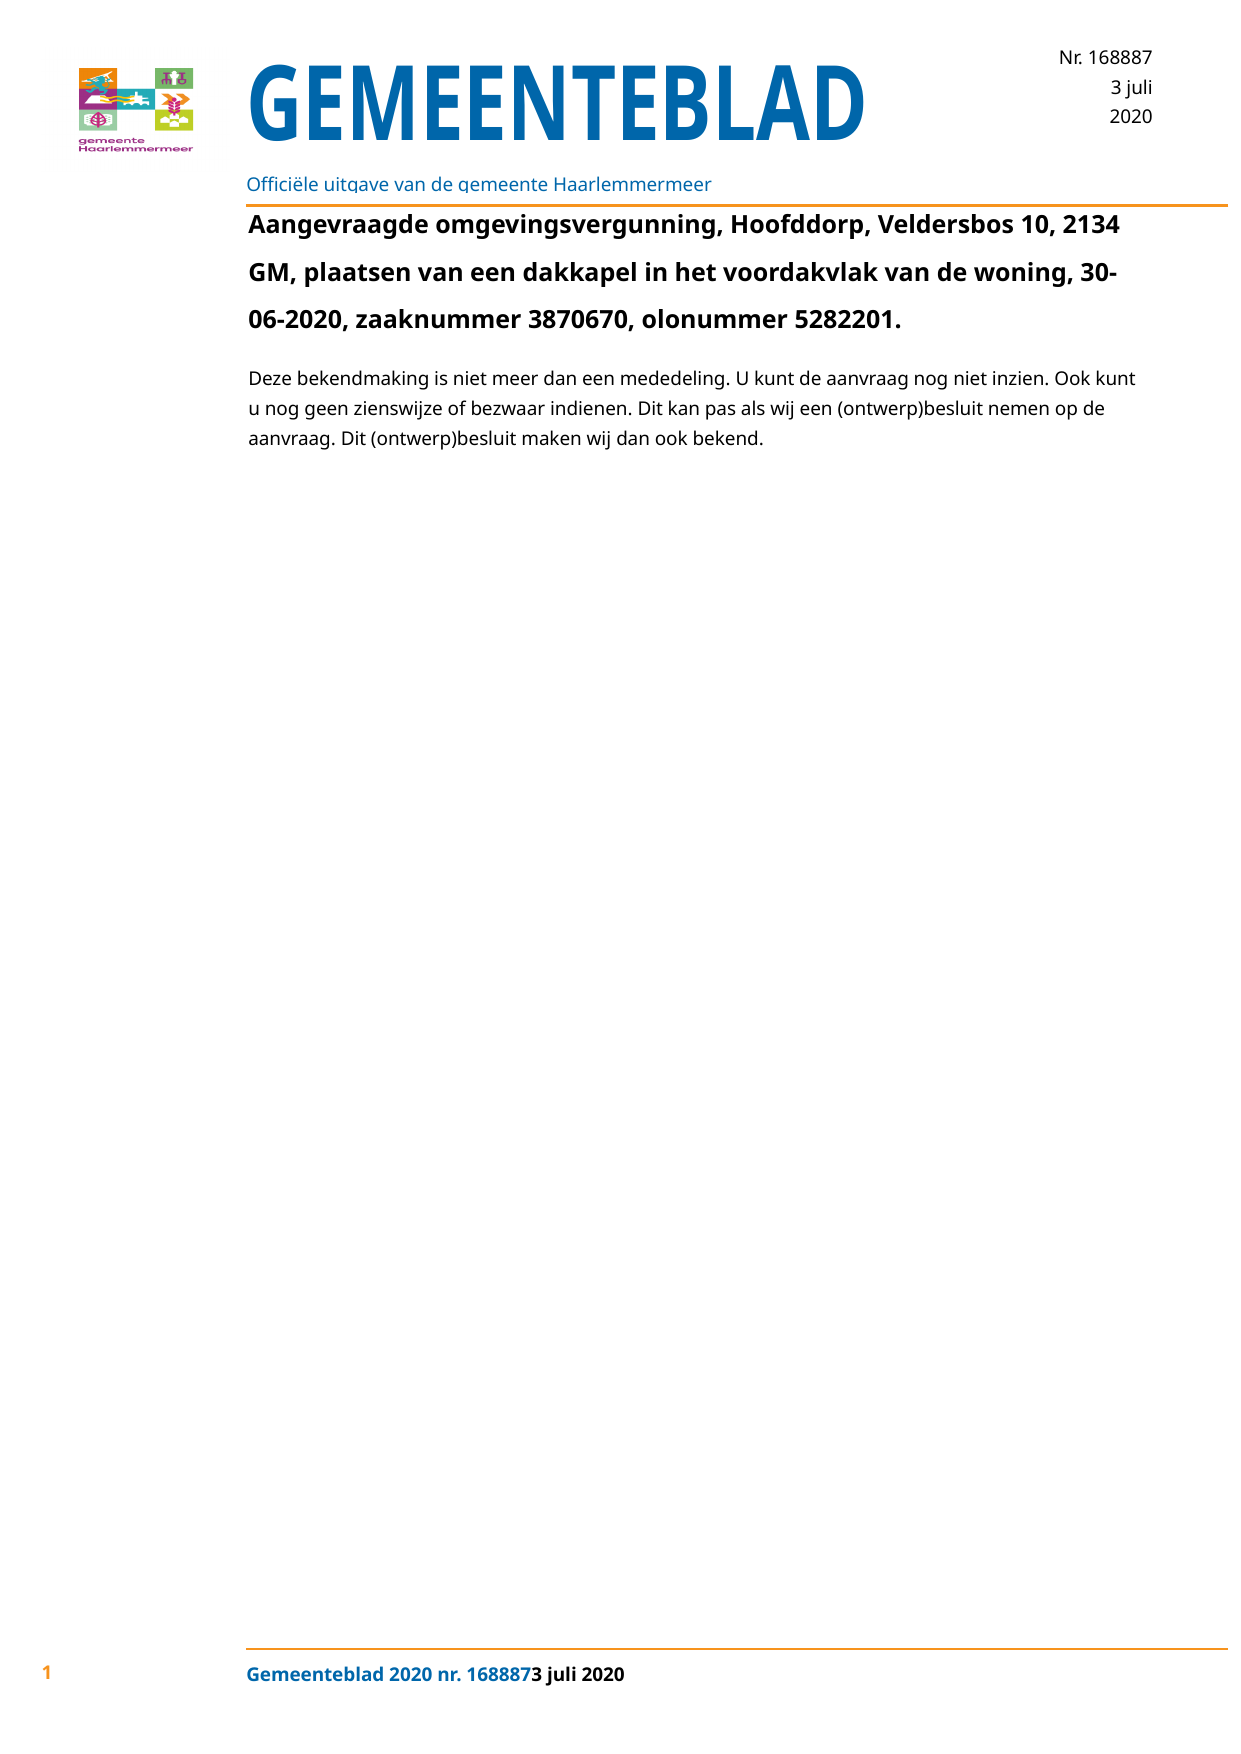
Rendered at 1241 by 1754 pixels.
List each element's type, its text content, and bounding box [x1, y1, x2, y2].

picture [41, 47, 231, 172]
text Aangevraagde omgevingsvergunning, Hoofddorp, Veldersbos 10, 2134 GM, plaatsen van een dakkapel in het voordakvlak van de woning, 30-06-2020, zaaknummer 3870670, olonummer 5282201. [248, 207, 1152, 336]
text Deze bekendmaking is niet meer dan een mededeling. U kunt de aanvraag nog niet inzien. Ook kunt u nog geen zienswijze of bezwaar indienen. Dit kan pas als wij een (ontwerp)besluit nemen op de aanvraag. Dit (ontwerp)besluit maken wij dan ook bekend. [248, 366, 1152, 450]
